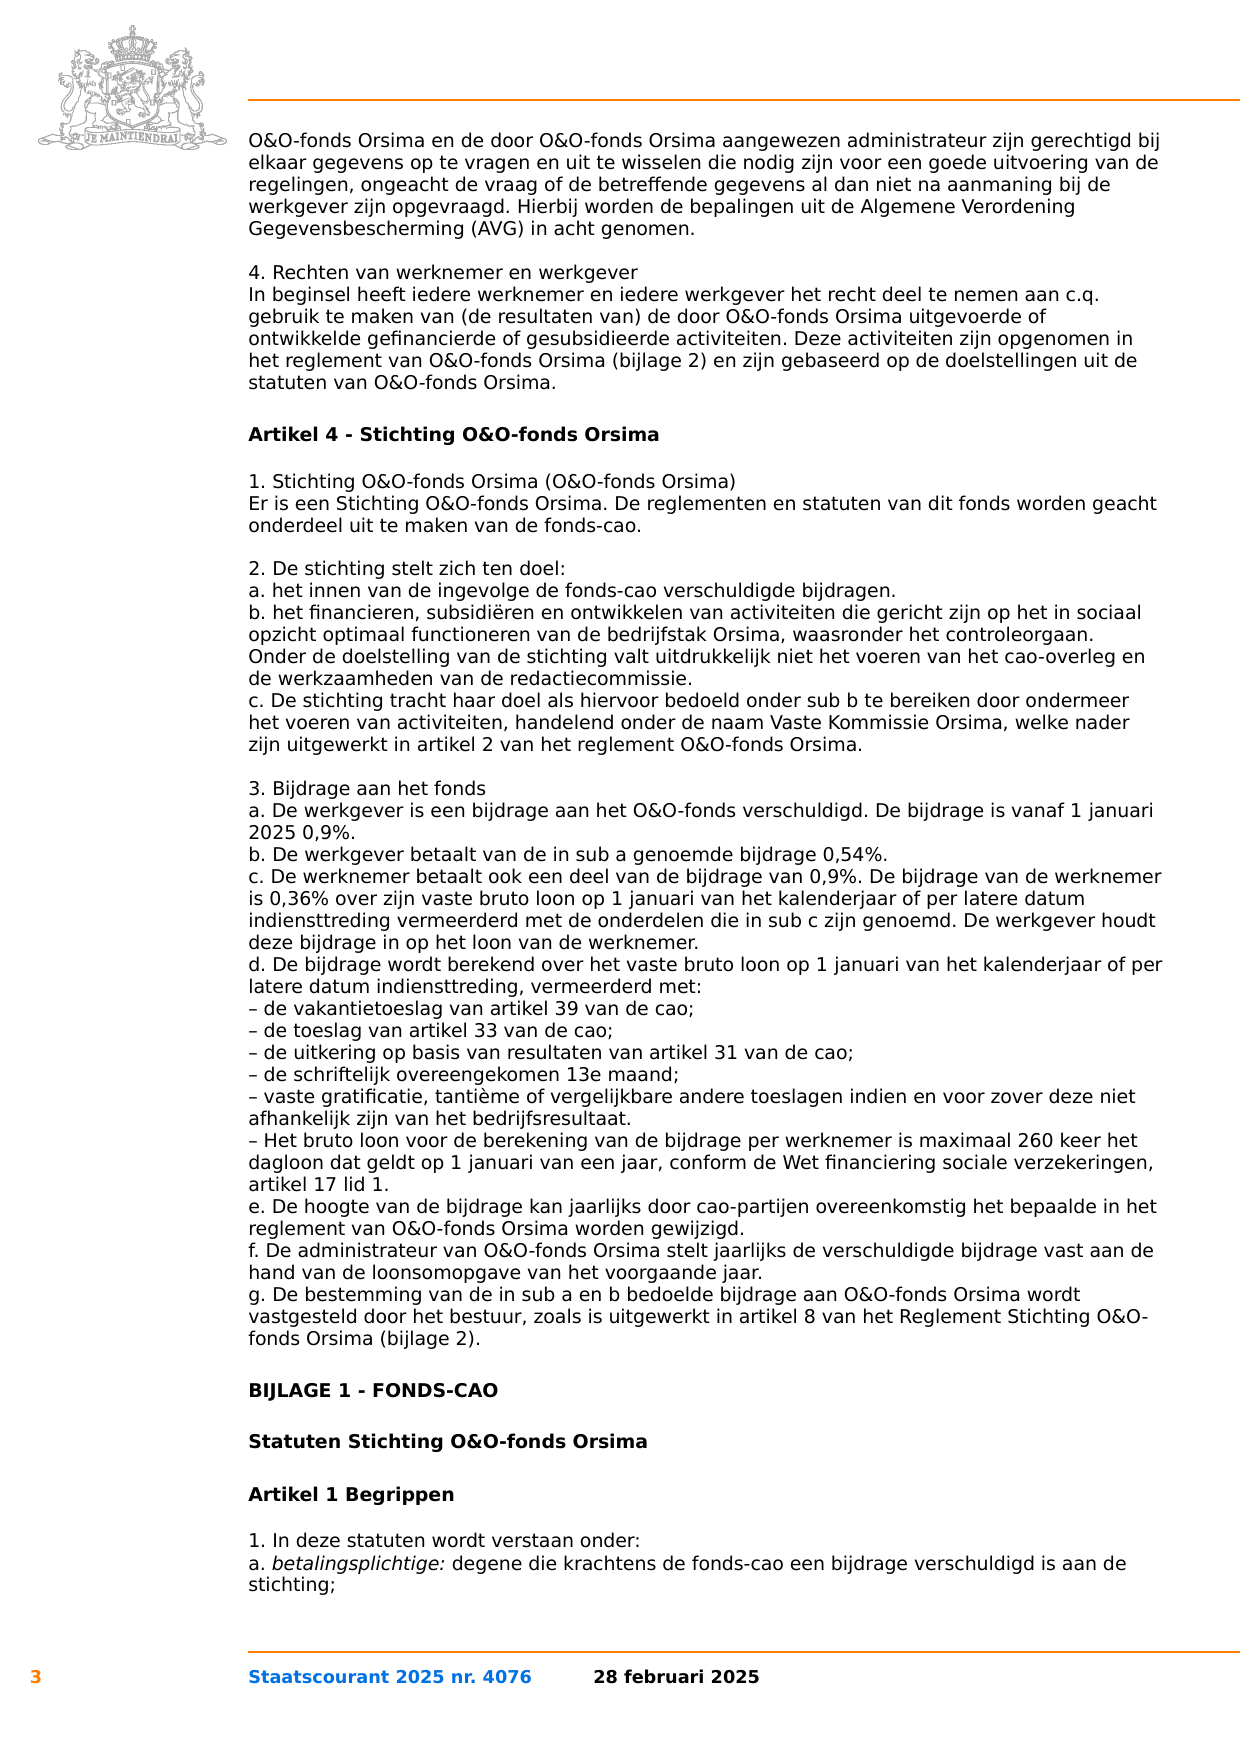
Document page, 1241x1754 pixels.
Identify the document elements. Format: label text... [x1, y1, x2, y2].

subtitle Statuten Stichting O&O-fonds Orsima [248, 1431, 1163, 1453]
text g. De bestemming van de in sub a en b bedoelde bijdrage aan O&O-fonds Orsima wordt vastgesteld door het bestuur, zoals is uitgewerkt in artikel 8 van het Reglement Stichting O&O-fonds Orsima (bijlage 2). [248, 1283, 1163, 1349]
text b. het financieren, subsidiëren en ontwikkelen van activiteiten die gericht zijn op het in sociaal opzicht optimaal functioneren van de bedrijfstak Orsima, waasronder het controleorgaan. [248, 602, 1163, 646]
text – de uitkering op basis van resultaten van artikel 31 van de cao; [248, 1042, 1163, 1064]
text O&O-fonds Orsima en de door O&O-fonds Orsima aangewezen administrateur zijn gerechtigd bij elkaar gegevens op te vragen en uit te wisselen die nodig zijn voor een goede uitvoering van de regelingen, ongeacht de vraag of de betreffende gegevens al dan niet na aanmaning bij de werkgever zijn opgevraagd. Hierbij worden de bepalingen uit de Algemene Verordening Gegevensbescherming (AVG) in acht genomen. [248, 130, 1163, 240]
text 1. In deze statuten wordt verstaan onder: [248, 1530, 1163, 1552]
text a. betalingsplichtige: degene die krachtens de fonds-cao een bijdrage verschuldigd is aan de stichting; [248, 1552, 1163, 1596]
subtitle BIJLAGE 1 - FONDS-CAO [248, 1379, 1163, 1401]
text – Het bruto loon voor de berekening van de bijdrage per werknemer is maximaal 260 keer het dagloon dat geldt op 1 januari van een jaar, conform de Wet financiering sociale verzekeringen, artikel 17 lid 1. [248, 1130, 1163, 1196]
text – de toeslag van artikel 33 van de cao; [248, 1020, 1163, 1042]
text Er is een Stichting O&O-fonds Orsima. De reglementen en statuten van dit fonds worden geacht onderdeel uit te maken van de fonds-cao. [248, 492, 1163, 536]
text 2. De stichting stelt zich ten doel: [248, 558, 1163, 580]
text d. De bijdrage wordt berekend over het vaste bruto loon op 1 januari van het kalenderjaar of per latere datum indiensttreding, vermeerderd met: [248, 954, 1163, 998]
text – vaste gratificatie, tantième of vergelijkbare andere toeslagen indien en voor zover deze niet afhankelijk zijn van het bedrijfsresultaat. [248, 1086, 1163, 1130]
text a. De werkgever is een bijdrage aan het O&O-fonds verschuldigd. De bijdrage is vanaf 1 januari 2025 0,9%. [248, 800, 1163, 844]
text c. De werknemer betaalt ook een deel van de bijdrage van 0,9%. De bijdrage van de werknemer is 0,36% over zijn vaste bruto loon op 1 januari van het kalenderjaar of per latere datum indiensttreding vermeerderd met de onderdelen die in sub c zijn genoemd. De werkgever houdt deze bijdrage in op het loon van de werknemer. [248, 866, 1163, 954]
text a. het innen van de ingevolge de fonds-cao verschuldigde bijdragen. [248, 580, 1163, 602]
text 4. Rechten van werknemer en werkgever [248, 262, 1163, 284]
text In beginsel heeft iedere werknemer en iedere werkgever het recht deel te nemen aan c.q. gebruik te maken van (de resultaten van) de door O&O-fonds Orsima uitgevoerde of ontwikkelde gefinancierde of gesubsidieerde activiteiten. Deze activiteiten zijn opgenomen in het reglement van O&O-fonds Orsima (bijlage 2) en zijn gebaseerd op de doelstellingen uit de statuten van O&O-fonds Orsima. [248, 284, 1163, 393]
subtitle Artikel 4 - Stichting O&O-fonds Orsima [248, 423, 1163, 446]
text – de schriftelijk overeengekomen 13e maand; [248, 1064, 1163, 1086]
text c. De stichting tracht haar doel als hiervoor bedoeld onder sub b te bereiken door ondermeer het voeren van activiteiten, handelend onder de naam Vaste Kommissie Orsima, welke nader zijn uitgewerkt in artikel 2 van het reglement O&O-fonds Orsima. [248, 690, 1163, 756]
text – de vakantietoeslag van artikel 39 van de cao; [248, 998, 1163, 1020]
subtitle Artikel 1 Begrippen [248, 1483, 1163, 1505]
picture [38, 25, 227, 150]
text Onder de doelstelling van de stichting valt uitdrukkelijk niet het voeren van het cao-overleg en de werkzaamheden van de redactiecommissie. [248, 646, 1163, 690]
text b. De werkgever betaalt van de in sub a genoemde bijdrage 0,54%. [248, 844, 1163, 866]
text 1. Stichting O&O-fonds Orsima (O&O-fonds Orsima) [248, 471, 1163, 492]
text e. De hoogte van de bijdrage kan jaarlijks door cao-partijen overeenkomstig het bepaalde in het reglement van O&O-fonds Orsima worden gewijzigd. [248, 1196, 1163, 1239]
text f. De administrateur van O&O-fonds Orsima stelt jaarlijks de verschuldigde bijdrage vast aan de hand van de loonsomopgave van het voorgaande jaar. [248, 1239, 1163, 1283]
text 3. Bijdrage aan het fonds [248, 778, 1163, 800]
